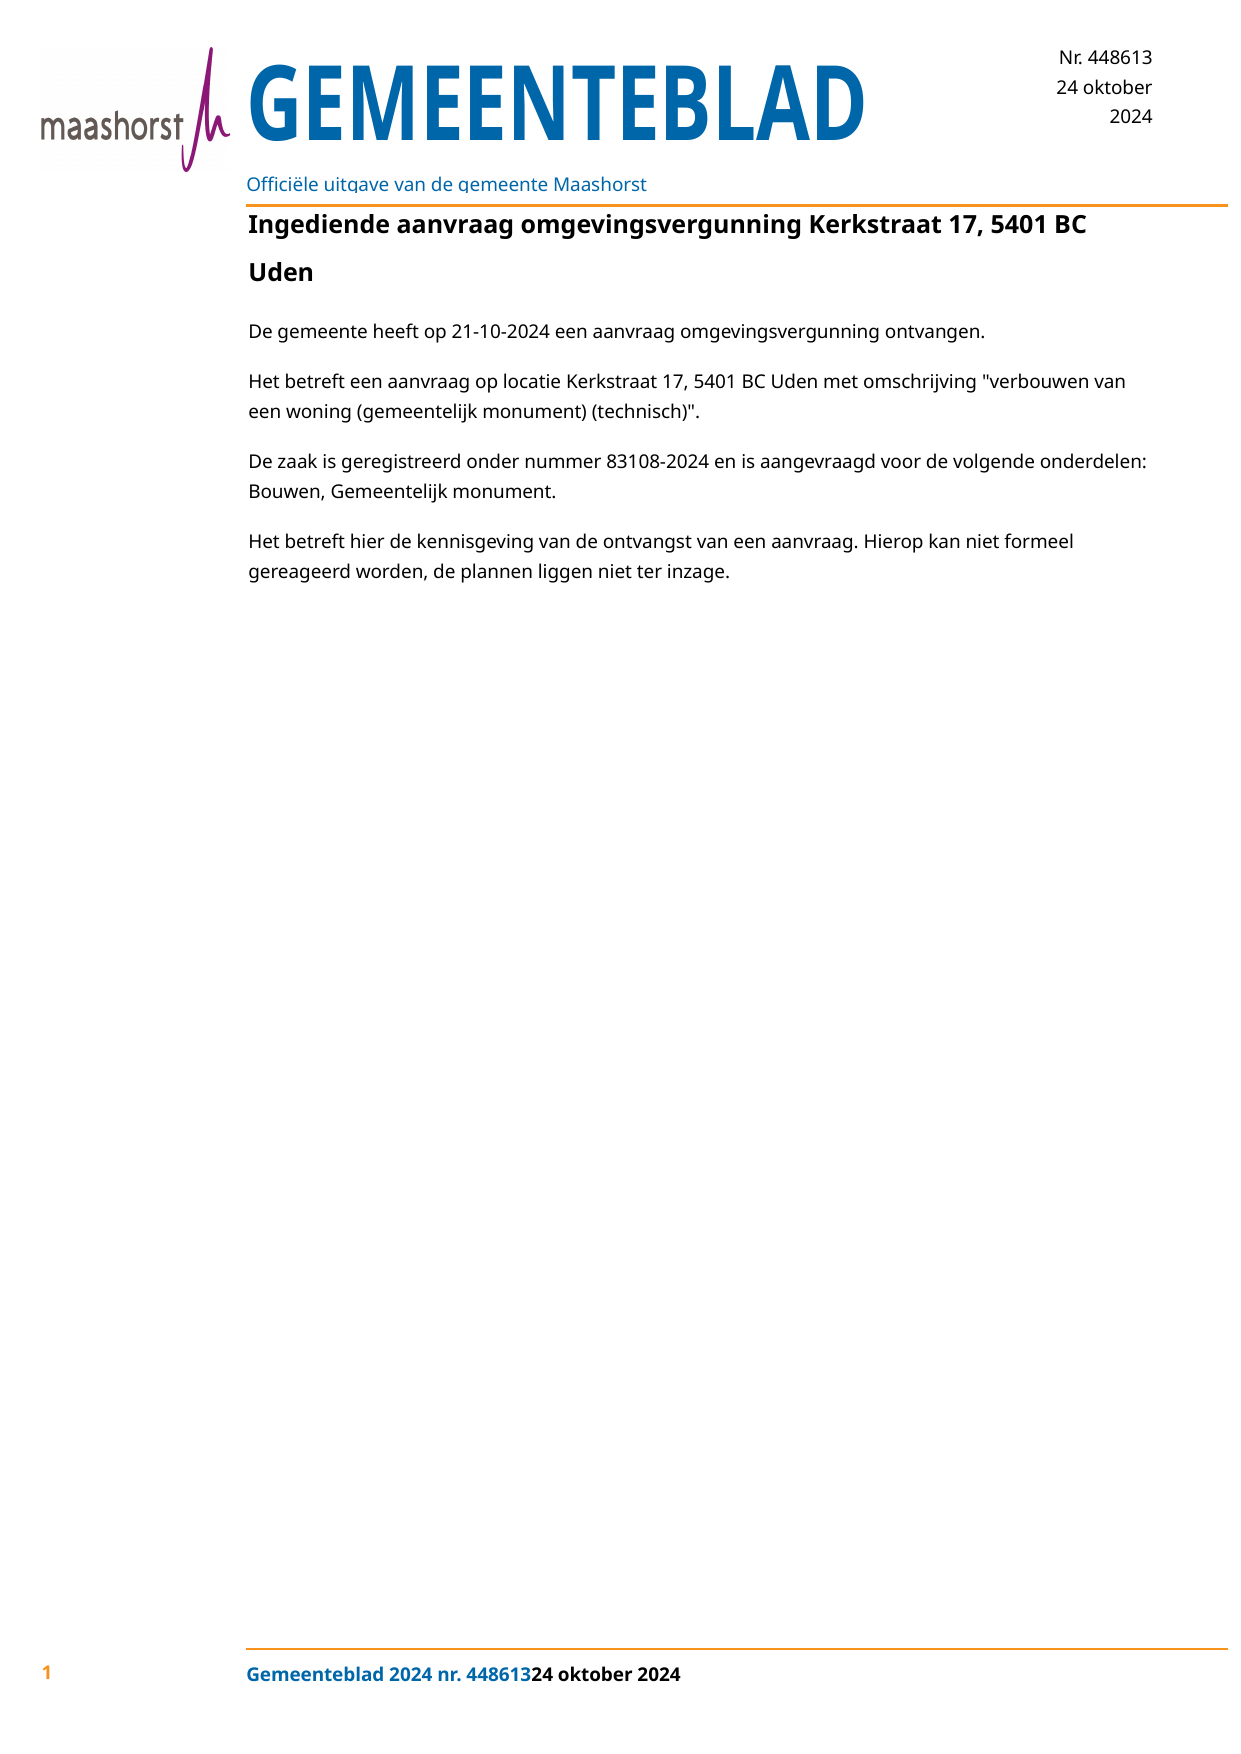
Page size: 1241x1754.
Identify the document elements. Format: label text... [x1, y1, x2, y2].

text Het betreft hier de kennisgeving van de ontvangst van een aanvraag. Hierop kan niet formeel gereageerd worden, de plannen liggen niet ter inzage. [248, 528, 1152, 584]
text Ingediende aanvraag omgevingsvergunning Kerkstraat 17, 5401 BC Uden [248, 207, 1152, 288]
text Het betreft een aanvraag op locatie Kerkstraat 17, 5401 BC Uden met omschrijving "verbouwen van een woning (gemeentelijk monument) (technisch)". [248, 368, 1152, 424]
text De zaak is geregistreerd onder nummer 83108-2024 en is aangevraagd voor de volgende onderdelen: Bouwen, Gemeentelijk monument. [248, 448, 1152, 504]
text De gemeente heeft op 21-10-2024 een aanvraag omgevingsvergunning ontvangen. [248, 318, 1152, 344]
picture [41, 47, 231, 172]
